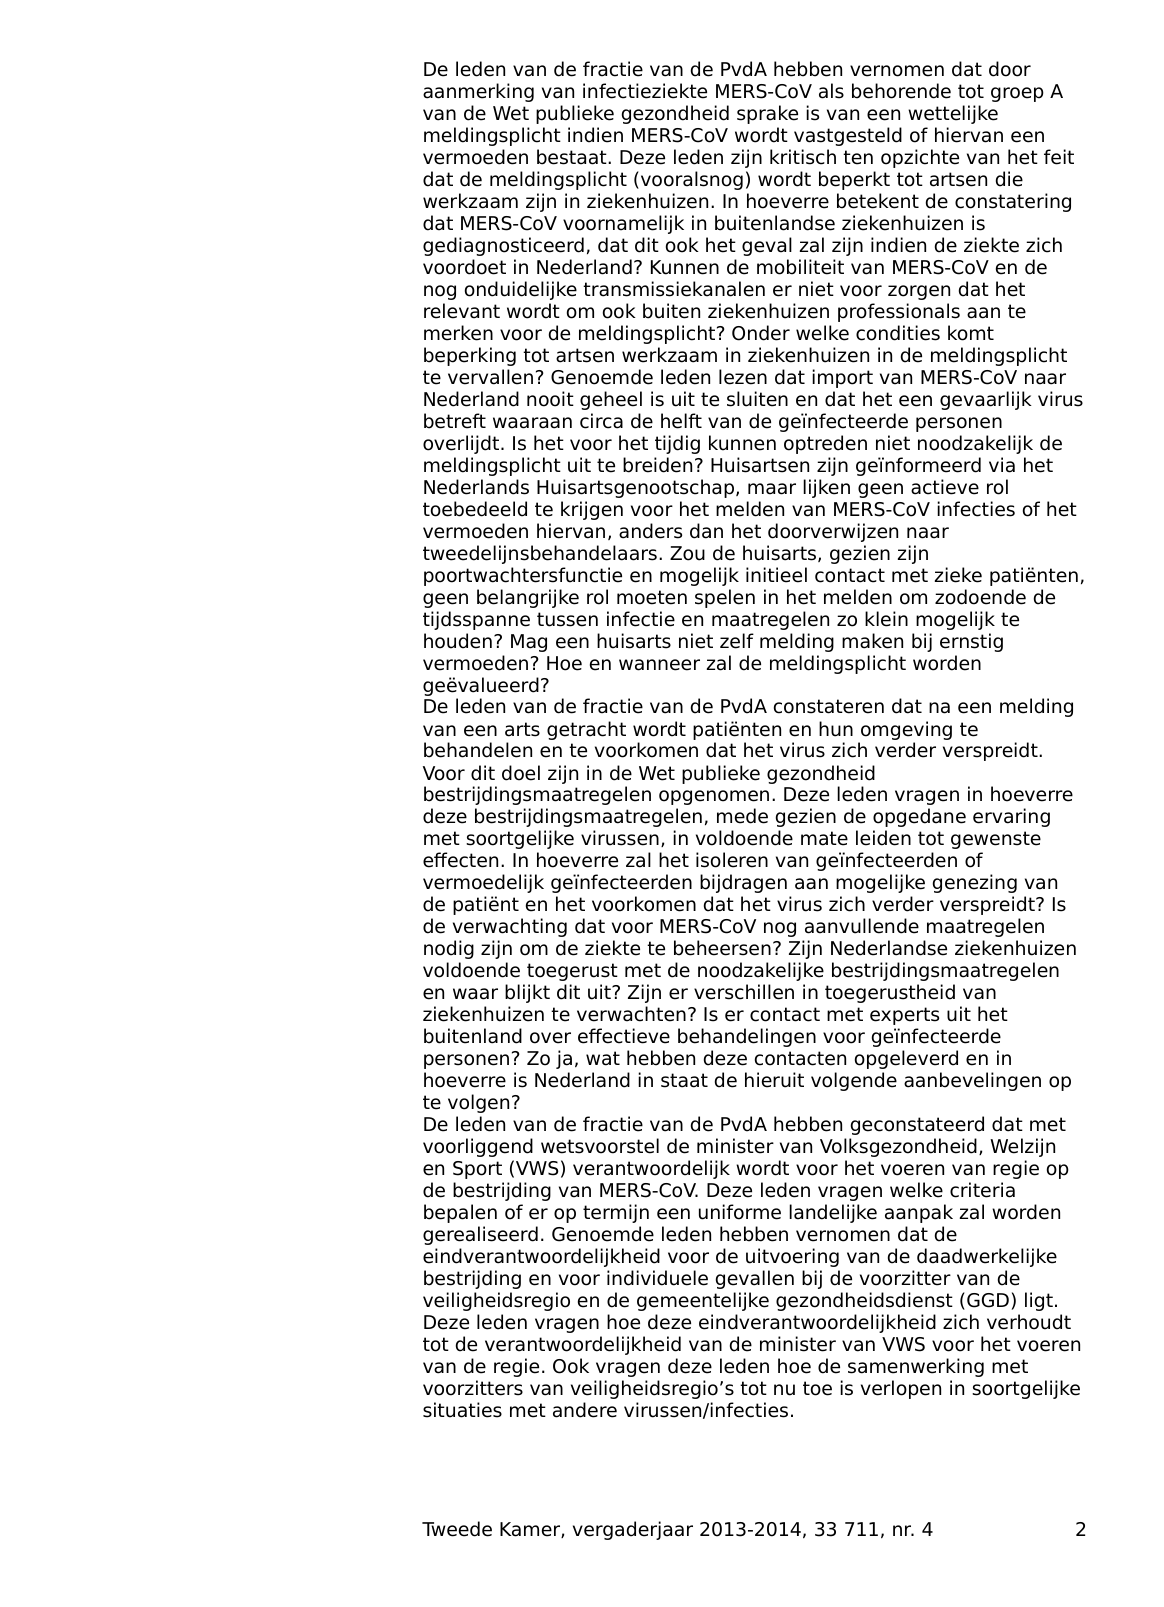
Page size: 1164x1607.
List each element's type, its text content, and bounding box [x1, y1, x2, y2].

text De leden van de fractie van de PvdA constateren dat na een melding van een arts getracht wordt patiënten en hun omgeving te behandelen en te voorkomen dat het virus zich verder verspreidt. Voor dit doel zijn in de Wet publieke gezondheid bestrijdingsmaatregelen opgenomen. Deze leden vragen in hoeverre deze bestrijdingsmaatregelen, mede gezien de opgedane ervaring met soortgelijke virussen, in voldoende mate leiden tot gewenste effecten. In hoeverre zal het isoleren van geïnfecteerden of vermoedelijk geïnfecteerden bijdragen aan mogelijke genezing van de patiënt en het voorkomen dat het virus zich verder verspreidt? Is de verwachting dat voor MERS-CoV nog aanvullende maatregelen nodig zijn om de ziekte te beheersen? Zijn Nederlandse ziekenhuizen voldoende toegerust met de noodzakelijke bestrijdingsmaatregelen en waar blijkt dit uit? Zijn er verschillen in toegerustheid van ziekenhuizen te verwachten? Is er contact met experts uit het buitenland over effectieve behandelingen voor geïnfecteerde personen? Zo ja, wat hebben deze contacten opgeleverd en in hoeverre is Nederland in staat de hieruit volgende aanbevelingen op te volgen? [422, 696, 1087, 1114]
text De leden van de fractie van de PvdA hebben vernomen dat door aanmerking van infectieziekte MERS-CoV als behorende tot groep A van de Wet publieke gezondheid sprake is van een wettelijke meldingsplicht indien MERS-CoV wordt vastgesteld of hiervan een vermoeden bestaat. Deze leden zijn kritisch ten opzichte van het feit dat de meldingsplicht (vooralsnog) wordt beperkt tot artsen die werkzaam zijn in ziekenhuizen. In hoeverre betekent de constatering dat MERS-CoV voornamelijk in buitenlandse ziekenhuizen is gediagnosticeerd, dat dit ook het geval zal zijn indien de ziekte zich voordoet in Nederland? Kunnen de mobiliteit van MERS-CoV en de nog onduidelijke transmissiekanalen er niet voor zorgen dat het relevant wordt om ook buiten ziekenhuizen professionals aan te merken voor de meldingsplicht? Onder welke condities komt beperking tot artsen werkzaam in ziekenhuizen in de meldingsplicht te vervallen? Genoemde leden lezen dat import van MERS-CoV naar Nederland nooit geheel is uit te sluiten en dat het een gevaarlijk virus betreft waaraan circa de helft van de geïnfecteerde personen overlijdt. Is het voor het tijdig kunnen optreden niet noodzakelijk de meldingsplicht uit te breiden? Huisartsen zijn geïnformeerd via het Nederlands Huisartsgenootschap, maar lijken geen actieve rol toebedeeld te krijgen voor het melden van MERS-CoV infecties of het vermoeden hiervan, anders dan het doorverwijzen naar tweedelijnsbehandelaars. Zou de huisarts, gezien zijn poortwachtersfunctie en mogelijk initieel contact met zieke patiënten, geen belangrijke rol moeten spelen in het melden om zodoende de tijdsspanne tussen infectie en maatregelen zo klein mogelijk te houden? Mag een huisarts niet zelf melding maken bij ernstig vermoeden? Hoe en wanneer zal de meldingsplicht worden geëvalueerd? [422, 59, 1087, 696]
text De leden van de fractie van de PvdA hebben geconstateerd dat met voorliggend wetsvoorstel de minister van Volksgezondheid, Welzijn en Sport (VWS) verantwoordelijk wordt voor het voeren van regie op de bestrijding van MERS-CoV. Deze leden vragen welke criteria bepalen of er op termijn een uniforme landelijke aanpak zal worden gerealiseerd. Genoemde leden hebben vernomen dat de eindverantwoordelijkheid voor de uitvoering van de daadwerkelijke bestrijding en voor individuele gevallen bij de voorzitter van de veiligheidsregio en de gemeentelijke gezondheidsdienst (GGD) ligt. Deze leden vragen hoe deze eindverantwoordelijkheid zich verhoudt tot de verantwoordelijkheid van de minister van VWS voor het voeren van de regie. Ook vragen deze leden hoe de samenwerking met voorzitters van veiligheidsregio’s tot nu toe is verlopen in soortgelijke situaties met andere virussen/infecties. [422, 1114, 1087, 1422]
